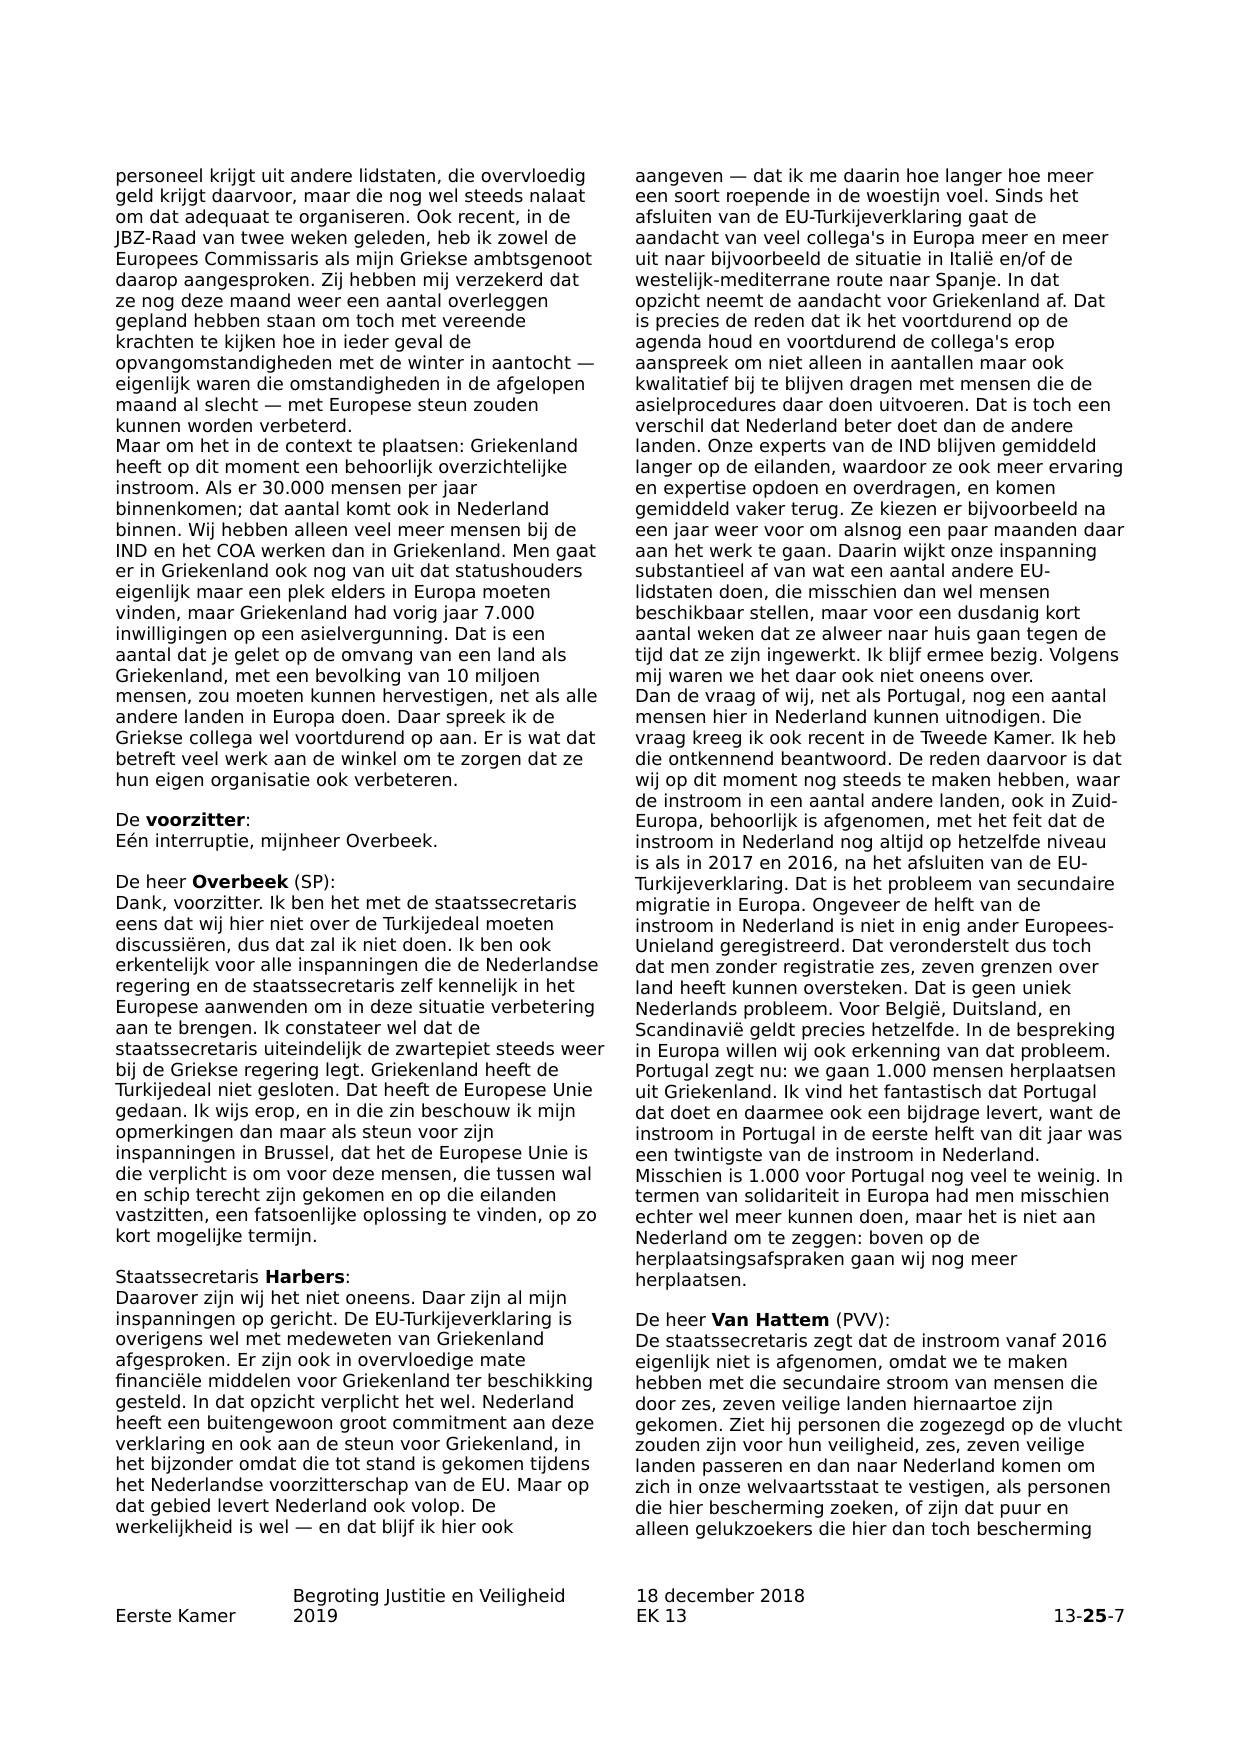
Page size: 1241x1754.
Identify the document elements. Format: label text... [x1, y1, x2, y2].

text De voorzitter: [115, 810, 605, 831]
text Dank, voorzitter. Ik ben het met de staatssecretaris eens dat wij hier niet over de Turkijedeal moeten discussiëren, dus dat zal ik niet doen. Ik ben ook erkentelijk voor alle inspanningen die de Nederlandse regering en de staatssecretaris zelf kennelijk in het Europese aanwenden om in deze situatie verbetering aan te brengen. Ik constateer wel dat de staatssecretaris uiteindelijk de zwartepiet steeds weer bij de Griekse regering legt. Griekenland heeft de Turkijedeal niet gesloten. Dat heeft de Europese Unie gedaan. Ik wijs erop, en in die zin beschouw ik mijn opmerkingen dan maar als steun voor zijn inspanningen in Brussel, dat het de Europese Unie is die verplicht is om voor deze mensen, die tussen wal en schip terecht zijn gekomen en op die eilanden vastzitten, een fatsoenlijke oplossing te vinden, op zo kort mogelijke termijn. [115, 893, 605, 1247]
text Daarover zijn wij het niet oneens. Daar zijn al mijn inspanningen op gericht. De EU-Turkijeverklaring is overigens wel met medeweten van Griekenland afgesproken. Er zijn ook in overvloedige mate financiële middelen voor Griekenland ter beschikking gesteld. In dat opzicht verplicht het wel. Nederland heeft een buitengewoon groot commitment aan deze verklaring en ook aan de steun voor Griekenland, in het bijzonder omdat die tot stand is gekomen tijdens het Nederlandse voorzitterschap van de EU. Maar op dat gebied levert Nederland ook volop. De werkelijkheid is wel — en dat blijf ik hier ook [115, 1287, 605, 1537]
text Staatssecretaris Harbers: [115, 1267, 605, 1287]
text Maar om het in de context te plaatsen: Griekenland heeft op dit moment een behoorlijk overzichtelijke instroom. Als er 30.000 mensen per jaar binnenkomen; dat aantal komt ook in Nederland binnen. Wij hebben alleen veel meer mensen bij de IND en het COA werken dan in Griekenland. Men gaat er in Griekenland ook nog van uit dat statushouders eigenlijk maar een plek elders in Europa moeten vinden, maar Griekenland had vorig jaar 7.000 inwilligingen op een asielvergunning. Dat is een aantal dat je gelet op de omvang van een land als Griekenland, met een bevolking van 10 miljoen mensen, zou moeten kunnen hervestigen, net als alle andere landen in Europa doen. Daar spreek ik de Griekse collega wel voortdurend op aan. Er is wat dat betreft veel werk aan de winkel om te zorgen dat ze hun eigen organisatie ook verbeteren. [115, 436, 605, 790]
text De heer Van Hattem (PVV): [635, 1310, 1125, 1331]
text aangeven — dat ik me daarin hoe langer hoe meer een soort roepende in de woestijn voel. Sinds het afsluiten van de EU-Turkijeverklaring gaat de aandacht van veel collega's in Europa meer en meer uit naar bijvoorbeeld de situatie in Italië en/of de westelijk-mediterrane route naar Spanje. In dat opzicht neemt de aandacht voor Griekenland af. Dat is precies de reden dat ik het voortdurend op de agenda houd en voortdurend de collega's erop aanspreek om niet alleen in aantallen maar ook kwalitatief bij te blijven dragen met mensen die de asielprocedures daar doen uitvoeren. Dat is toch een verschil dat Nederland beter doet dan de andere landen. Onze experts van de IND blijven gemiddeld langer op de eilanden, waardoor ze ook meer ervaring en expertise opdoen en overdragen, en komen gemiddeld vaker terug. Ze kiezen er bijvoorbeeld na een jaar weer voor om alsnog een paar maanden daar aan het werk te gaan. Daarin wijkt onze inspanning substantieel af van wat een aantal andere EU-lidstaten doen, die misschien dan wel mensen beschikbaar stellen, maar voor een dusdanig kort aantal weken dat ze alweer naar huis gaan tegen de tijd dat ze zijn ingewerkt. Ik blijf ermee bezig. Volgens mij waren we het daar ook niet oneens over. [635, 165, 1125, 686]
text De heer Overbeek (SP): [115, 872, 605, 893]
text personeel krijgt uit andere lidstaten, die overvloedig geld krijgt daarvoor, maar die nog wel steeds nalaat om dat adequaat te organiseren. Ook recent, in de JBZ-Raad van twee weken geleden, heb ik zowel de Europees Commissaris als mijn Griekse ambtsgenoot daarop aangesproken. Zij hebben mij verzekerd dat ze nog deze maand weer een aantal overleggen gepland hebben staan om toch met vereende krachten te kijken hoe in ieder geval de opvangomstandigheden met de winter in aantocht — eigenlijk waren die omstandigheden in de afgelopen maand al slecht — met Europese steun zouden kunnen worden verbeterd. [115, 165, 605, 436]
text Eén interruptie, mijnheer Overbeek. [115, 831, 605, 852]
text Dan de vraag of wij, net als Portugal, nog een aantal mensen hier in Nederland kunnen uitnodigen. Die vraag kreeg ik ook recent in de Tweede Kamer. Ik heb die ontkennend beantwoord. De reden daarvoor is dat wij op dit moment nog steeds te maken hebben, waar de instroom in een aantal andere landen, ook in Zuid-Europa, behoorlijk is afgenomen, met het feit dat de instroom in Nederland nog altijd op hetzelfde niveau is als in 2017 en 2016, na het afsluiten van de EU-Turkijeverklaring. Dat is het probleem van secundaire migratie in Europa. Ongeveer de helft van de instroom in Nederland is niet in enig ander Europees-Unieland geregistreerd. Dat veronderstelt dus toch dat men zonder registratie zes, zeven grenzen over land heeft kunnen oversteken. Dat is geen uniek Nederlands probleem. Voor België, Duitsland, en Scandinavië geldt precies hetzelfde. In de bespreking in Europa willen wij ook erkenning van dat probleem. Portugal zegt nu: we gaan 1.000 mensen herplaatsen uit Griekenland. Ik vind het fantastisch dat Portugal dat doet en daarmee ook een bijdrage levert, want de instroom in Portugal in de eerste helft van dit jaar was een twintigste van de instroom in Nederland. Misschien is 1.000 voor Portugal nog veel te weinig. In termen van solidariteit in Europa had men misschien echter wel meer kunnen doen, maar het is niet aan Nederland om te zeggen: boven op de herplaatsingsafspraken gaan wij nog meer herplaatsen. [635, 686, 1125, 1290]
text De staatssecretaris zegt dat de instroom vanaf 2016 eigenlijk niet is afgenomen, omdat we te maken hebben met die secundaire stroom van mensen die door zes, zeven veilige landen hiernaartoe zijn gekomen. Ziet hij personen die zogezegd op de vlucht zouden zijn voor hun veiligheid, zes, zeven veilige landen passeren en dan naar Nederland komen om zich in onze welvaartsstaat te vestigen, als personen die hier bescherming zoeken, of zijn dat puur en alleen gelukzoekers die hier dan toch bescherming [635, 1331, 1125, 1539]
